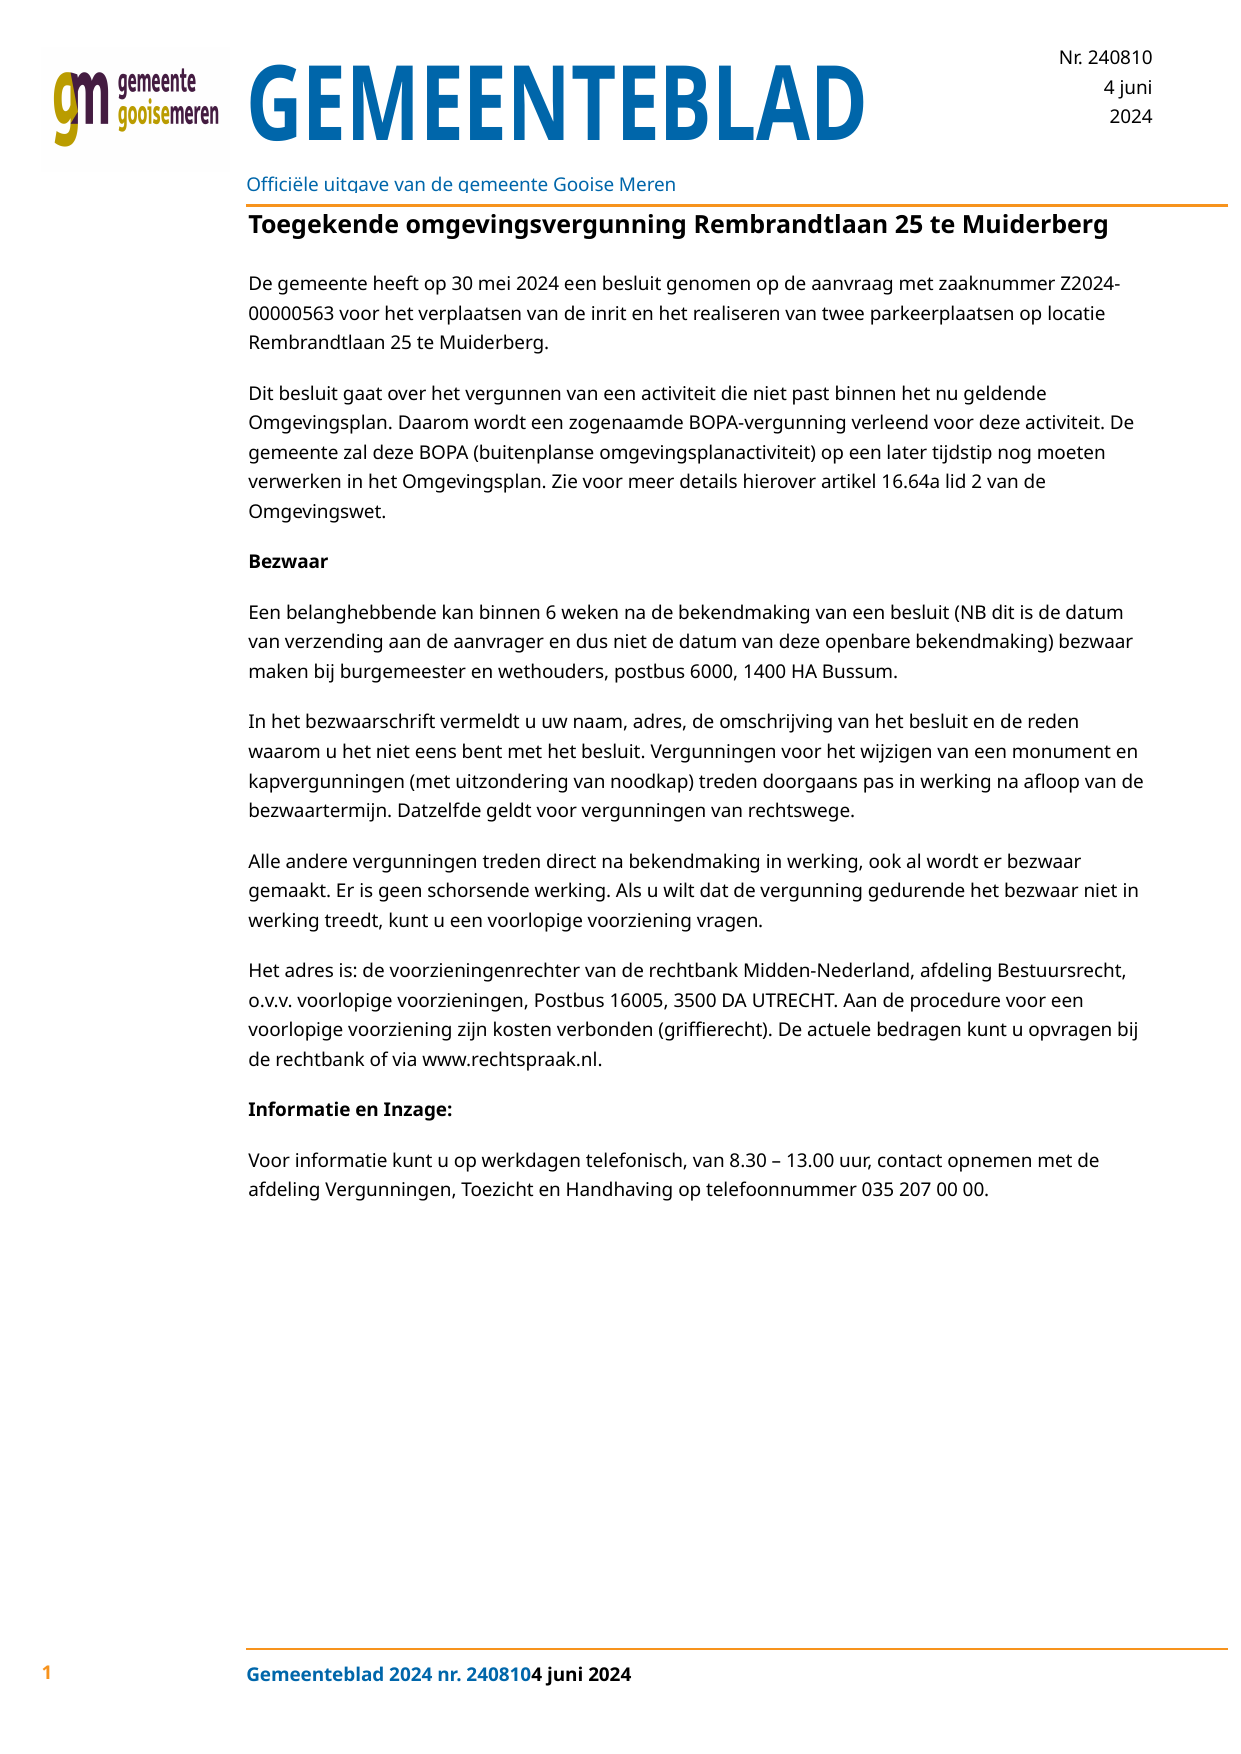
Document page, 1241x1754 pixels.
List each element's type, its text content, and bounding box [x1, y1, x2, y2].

text In het bezwaarschrift vermeldt u uw naam, adres, de omschrijving van het besluit en de reden waarom u het niet eens bent met het besluit. Vergunningen voor het wijzigen van een monument en kapvergunningen (met uitzondering van noodkap) treden doorgaans pas in werking na afloop van de bezwaartermijn. Datzelfde geldt voor vergunningen van rechtswege. [248, 709, 1152, 823]
text De gemeente heeft op 30 mei 2024 een besluit genomen op de aanvraag met zaaknummer Z2024-00000563 voor het verplaatsen van de inrit en het realiseren van twee parkeerplaatsen op locatie Rembrandtlaan 25 te Muiderberg. [248, 270, 1152, 355]
text Het adres is: de voorzieningenrechter van de rechtbank Midden-Nederland, afdeling Bestuursrecht, o.v.v. voorlopige voorzieningen, Postbus 16005, 3500 DA UTRECHT. Aan de procedure voor een voorlopige voorziening zijn kosten verbonden (griffierecht). De actuele bedragen kunt u opvragen bij de rechtbank of via www.rechtspraak.nl. [248, 957, 1152, 1072]
text Toegekende omgevingsvergunning Rembrandtlaan 25 te Muiderberg [248, 207, 1152, 241]
text Informatie en Inzage: [248, 1097, 1152, 1122]
text Alle andere vergunningen treden direct na bekendmaking in werking, ook al wordt er bezwaar gemaakt. Er is geen schorsende werking. Als u wilt dat de vergunning gedurende het bezwaar niet in werking treedt, kunt u een voorlopige voorziening vragen. [248, 848, 1152, 933]
text Bezwaar [248, 549, 1152, 574]
text Voor informatie kunt u op werkdagen telefonisch, van 8.30 – 13.00 uur, contact opnemen met de afdeling Vergunningen, Toezicht en Handhaving op telefoonnummer 035 207 00 00. [248, 1147, 1152, 1202]
text Een belanghebbende kan binnen 6 weken na de bekendmaking van een besluit (NB dit is de datum van verzending aan de aanvrager en dus niet de datum van deze openbare bekendmaking) bezwaar maken bij burgemeester en wethouders, postbus 6000, 1400 HA Bussum. [248, 599, 1152, 684]
picture [41, 47, 231, 172]
text Dit besluit gaat over het vergunnen van een activiteit die niet past binnen het nu geldende Omgevingsplan. Daarom wordt een zogenaamde BOPA-vergunning verleend voor deze activiteit. De gemeente zal deze BOPA (buitenplanse omgevingsplanactiviteit) op een later tijdstip nog moeten verwerken in het Omgevingsplan. Zie voor meer details hierover artikel 16.64a lid 2 van de Omgevingswet. [248, 380, 1152, 524]
